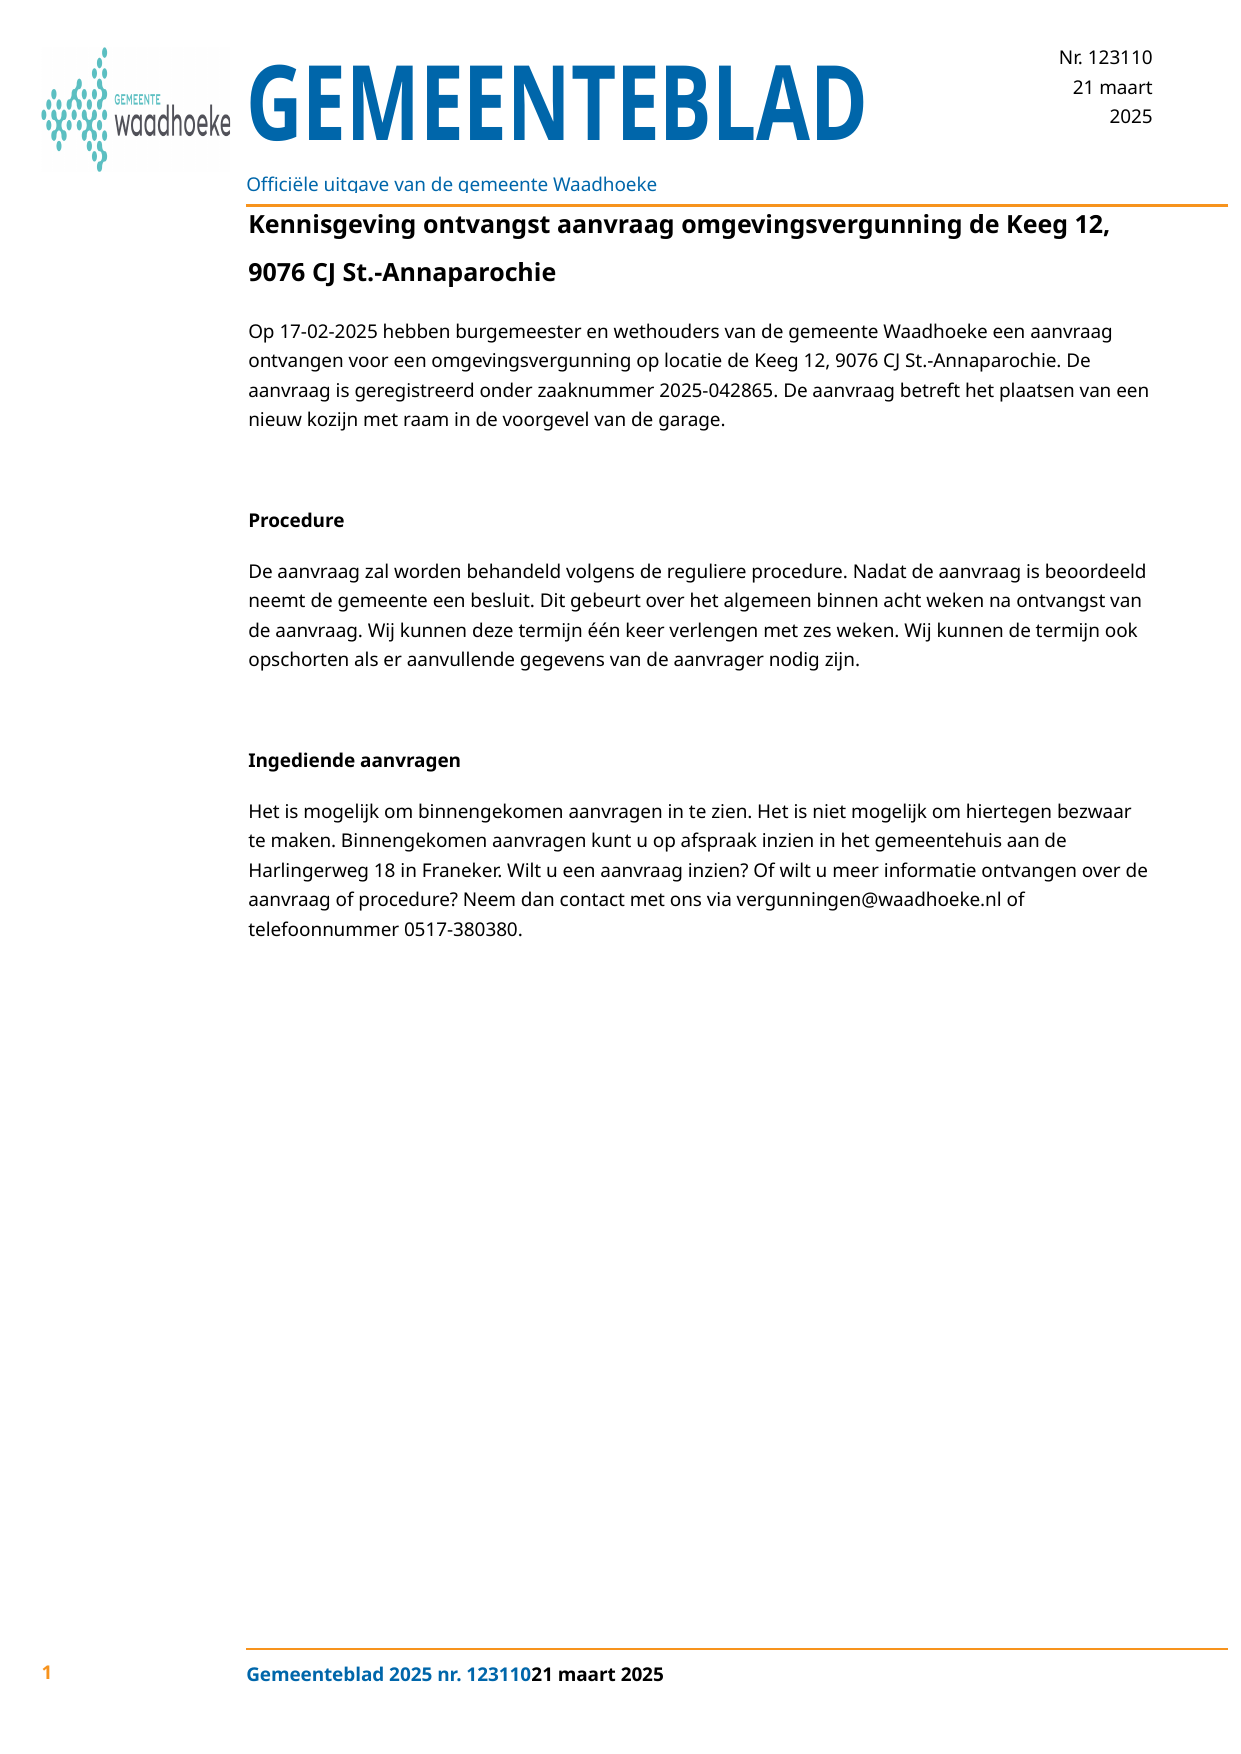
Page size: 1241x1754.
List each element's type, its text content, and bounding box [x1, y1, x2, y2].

text Kennisgeving ontvangst aanvraag omgevingsvergunning de Keeg 12, 9076 CJ St.-Annaparochie [248, 207, 1152, 288]
picture [41, 47, 231, 172]
text De aanvraag zal worden behandeld volgens de reguliere procedure. Nadat de aanvraag is beoordeeld neemt de gemeente een besluit. Dit gebeurt over het algemeen binnen acht weken na ontvangst van de aanvraag. Wij kunnen deze termijn één keer verlengen met zes weken. Wij kunnen de termijn ook opschorten als er aanvullende gegevens van de aanvrager nodig zijn. [248, 558, 1152, 672]
text Procedure [248, 507, 1152, 533]
text Ingediende aanvragen [248, 747, 1152, 773]
text Op 17-02-2025 hebben burgemeester en wethouders van de gemeente Waadhoeke een aanvraag ontvangen voor een omgevingsvergunning op locatie de Keeg 12, 9076 CJ St.-Annaparochie. De aanvraag is geregistreerd onder zaaknummer 2025-042865. De aanvraag betreft het plaatsen van een nieuw kozijn met raam in de voorgevel van de garage. [248, 318, 1152, 432]
text Het is mogelijk om binnengekomen aanvragen in te zien. Het is niet mogelijk om hiertegen bezwaar te maken. Binnengekomen aanvragen kunt u op afspraak inzien in het gemeentehuis aan de Harlingerweg 18 in Franeker. Wilt u een aanvraag inzien? Of wilt u meer informatie ontvangen over de aanvraag of procedure? Neem dan contact met ons via vergunningen@waadhoeke.nl of telefoonnummer 0517-380380. [248, 798, 1152, 942]
